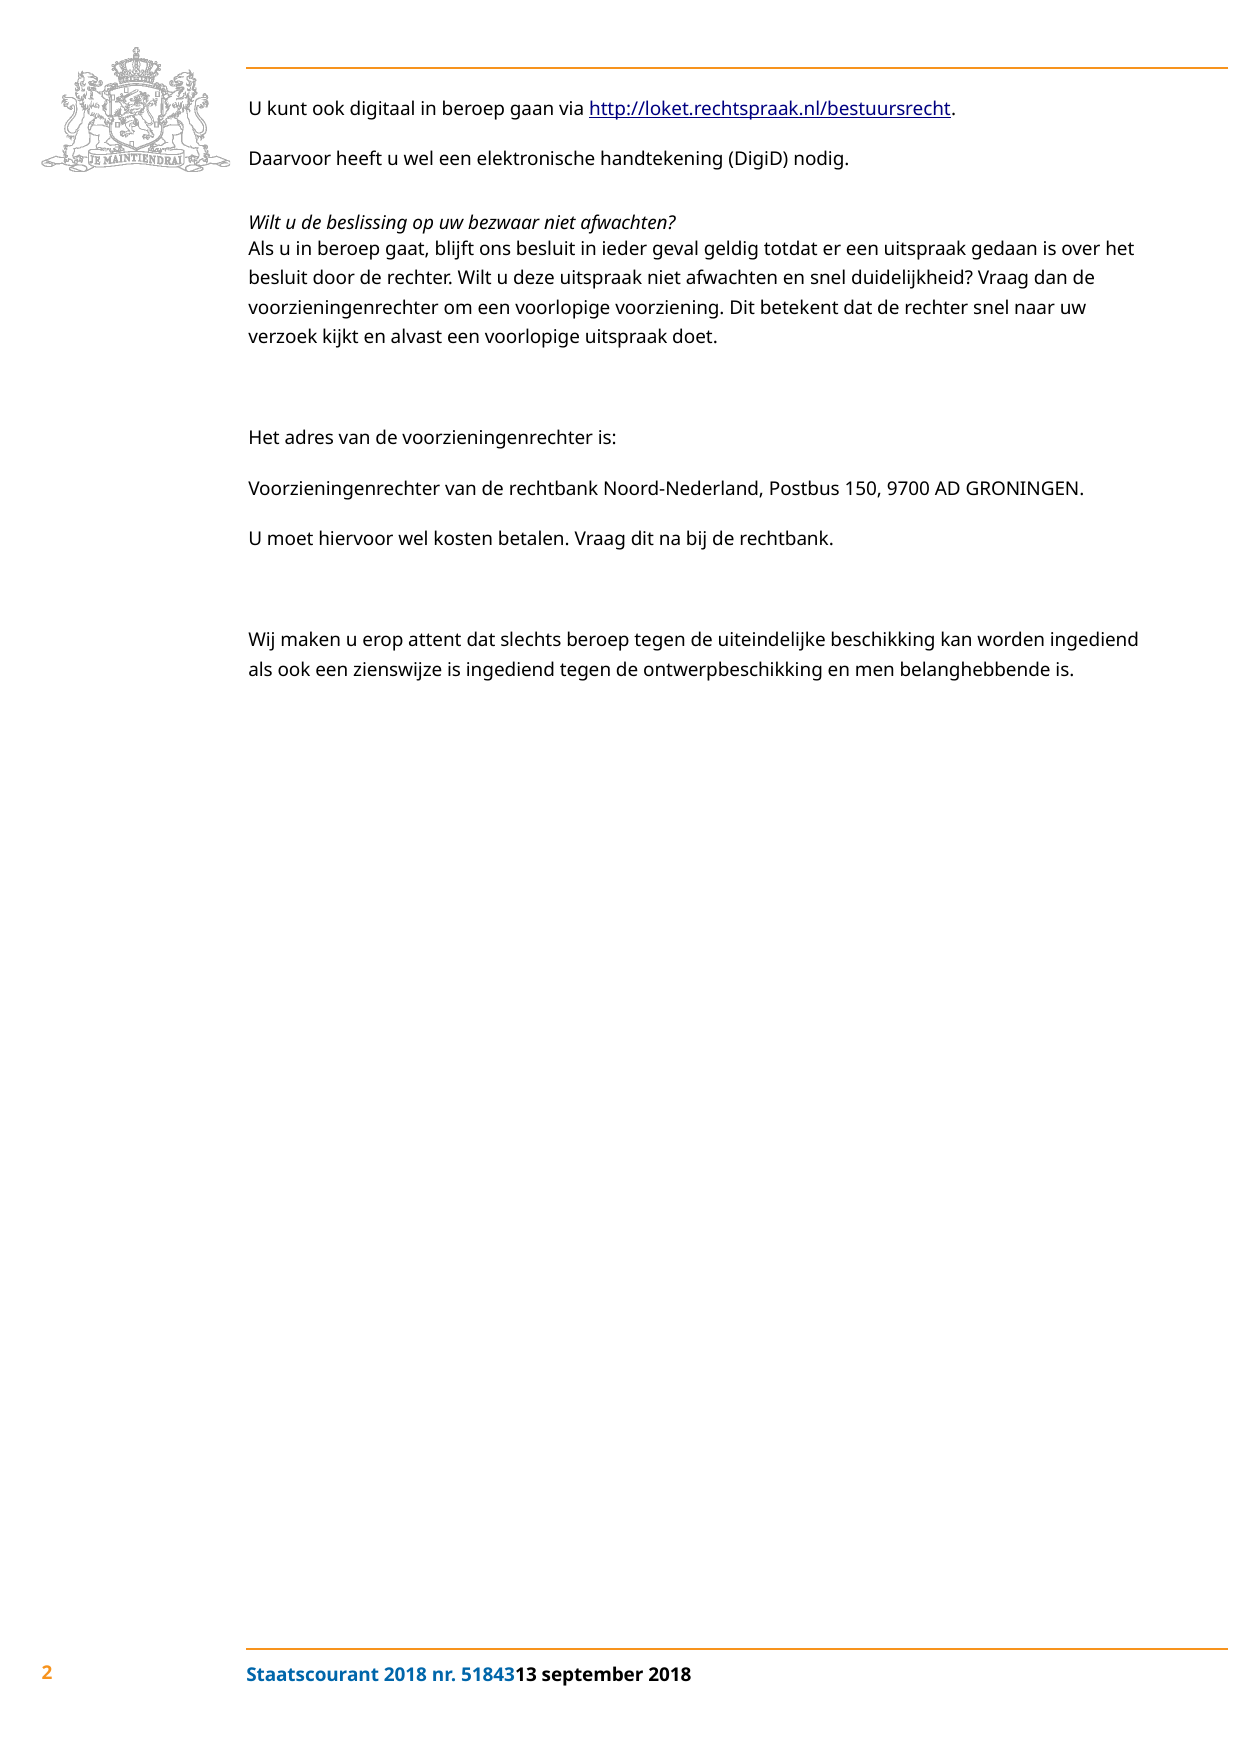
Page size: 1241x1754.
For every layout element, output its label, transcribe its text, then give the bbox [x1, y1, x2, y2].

text Wilt u de beslissing op uw bezwaar niet afwachten? [248, 209, 1152, 235]
text Het adres van de voorzieningenrechter is: [248, 424, 1152, 450]
text Als u in beroep gaat, blijft ons besluit in ieder geval geldig totdat er een uitspraak gedaan is over het besluit door de rechter. Wilt u deze uitspraak niet afwachten en snel duidelijkheid? Vraag dan de voorzieningenrechter om een voorlopige voorziening. Dit betekent dat de rechter snel naar uw verzoek kijkt en alvast een voorlopige uitspraak doet. [248, 235, 1152, 349]
text Daarvoor heeft u wel een elektronische handtekening (DigiD) nodig. [248, 145, 1152, 171]
text U kunt ook digitaal in beroep gaan via http://loket.rechtspraak.nl/bestuursrecht. [248, 95, 1152, 121]
text U moet hiervoor wel kosten betalen. Vraag dit na bij de rechtbank. [248, 525, 1152, 551]
text Wij maken u erop attent dat slechts beroep tegen de uiteindelijke beschikking kan worden ingediend als ook een zienswijze is ingediend tegen de ontwerpbeschikking en men belanghebbende is. [248, 626, 1152, 681]
text Voorzieningenrechter van de rechtbank Noord-Nederland, Postbus 150, 9700 AD GRONINGEN. [248, 475, 1152, 501]
picture [41, 47, 231, 172]
